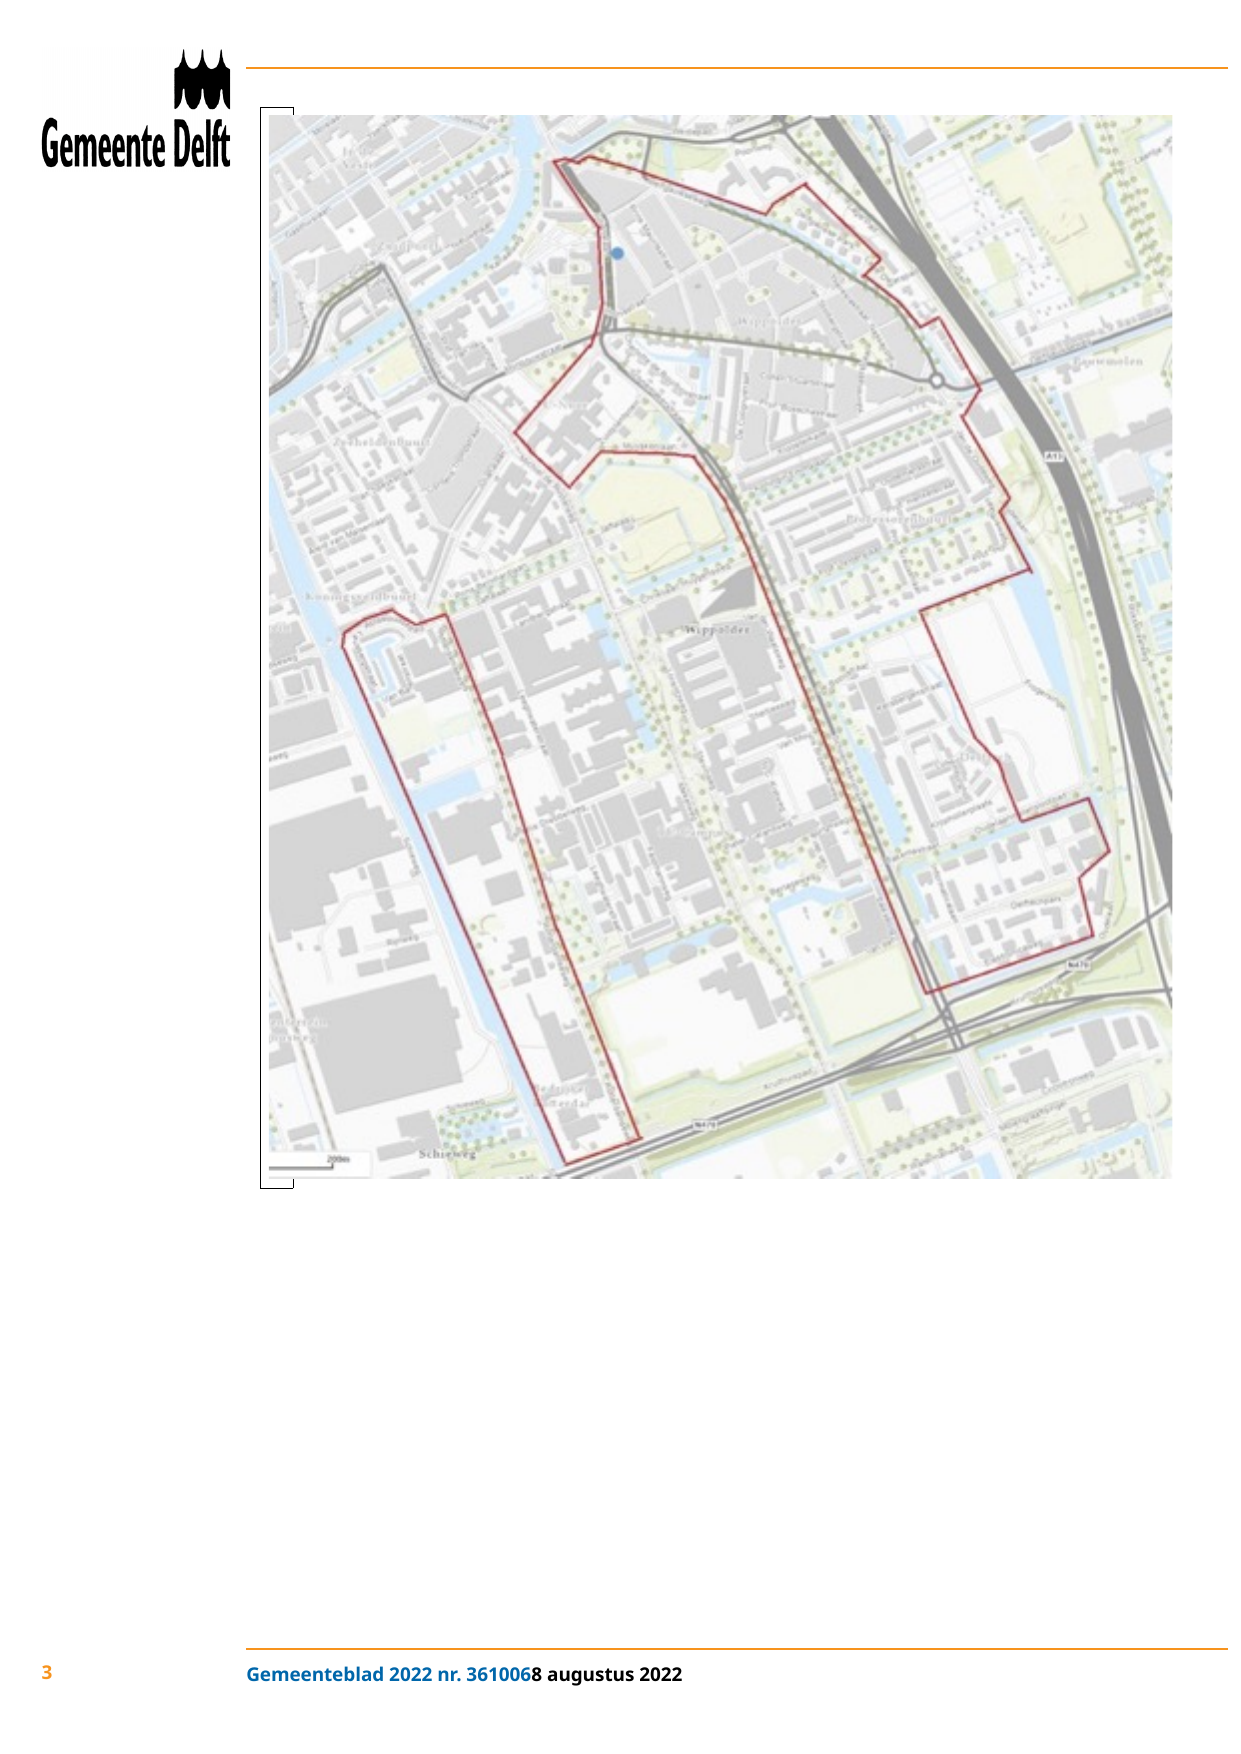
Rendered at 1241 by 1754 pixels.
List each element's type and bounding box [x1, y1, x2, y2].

picture [268, 115, 1173, 1179]
picture [41, 47, 231, 172]
